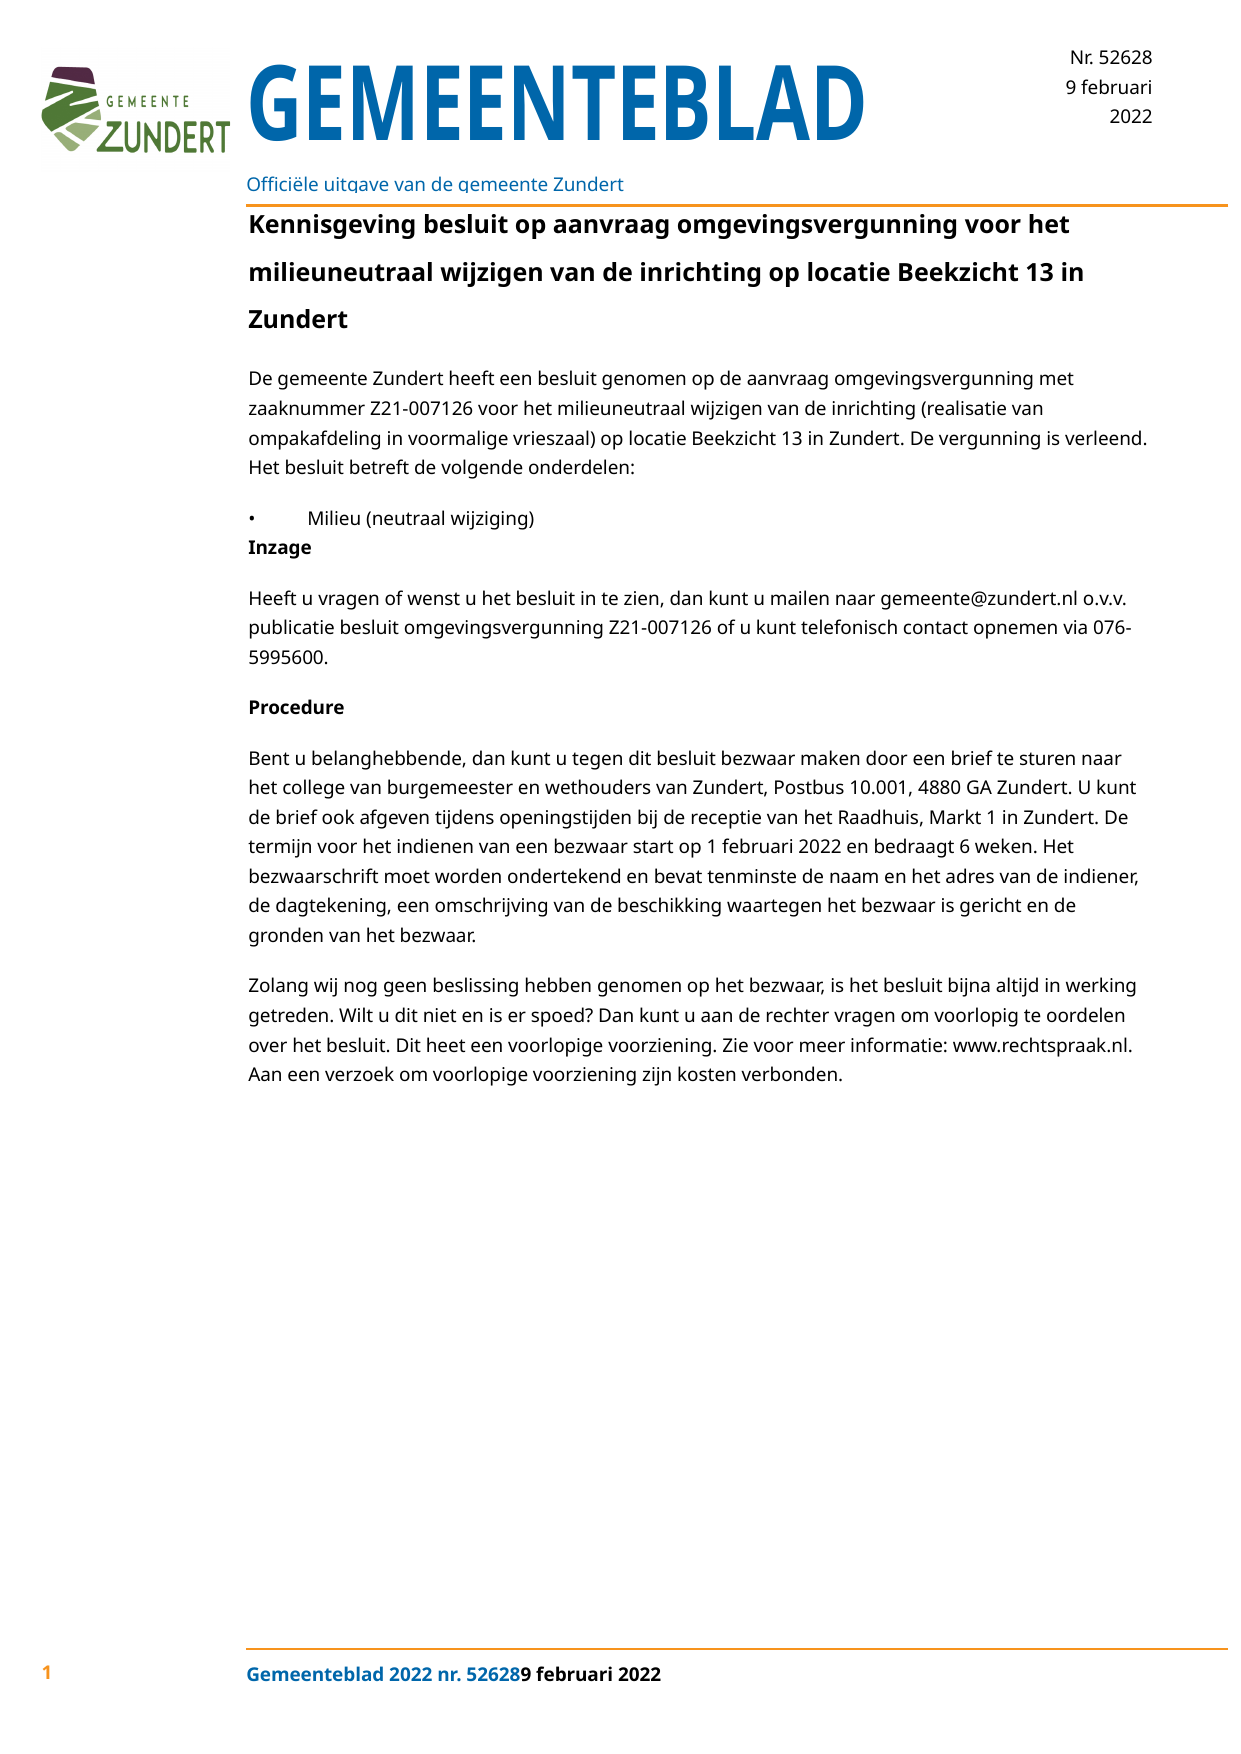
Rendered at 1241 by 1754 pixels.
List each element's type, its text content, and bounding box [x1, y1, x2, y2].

text Procedure [248, 694, 1152, 720]
text Bent u belanghebbende, dan kunt u tegen dit besluit bezwaar maken door een brief te sturen naar het college van burgemeester en wethouders van Zundert, Postbus 10.001, 4880 GA Zundert. U kunt de brief ook afgeven tijdens openingstijden bij de receptie van het Raadhuis, Markt 1 in Zundert. De termijn voor het indienen van een bezwaar start op 1 februari 2022 en bedraagt 6 weken. Het bezwaarschrift moet worden ondertekend en bevat tenminste de naam en het adres van de indiener, de dagtekening, een omschrijving van de beschikking waartegen het bezwaar is gericht en de gronden van het bezwaar. [248, 745, 1152, 948]
text Inzage [248, 534, 1152, 560]
text Heeft u vragen of wenst u het besluit in te zien, dan kunt u mailen naar gemeente@zundert.nl o.v.v. publicatie besluit omgevingsvergunning Z21-007126 of u kunt telefonisch contact opnemen via 076-5995600. [248, 585, 1152, 669]
text Zolang wij nog geen beslissing hebben genomen op het bezwaar, is het besluit bijna altijd in werking getreden. Wilt u dit niet en is er spoed? Dan kunt u aan de rechter vragen om voorlopig te oordelen over het besluit. Dit heet een voorlopige voorziening. Zie voor meer informatie: www.rechtspraak.nl. Aan een verzoek om voorlopige voorziening zijn kosten verbonden. [248, 973, 1152, 1087]
list Milieu (neutraal wijziging) [248, 505, 1152, 530]
text De gemeente Zundert heeft een besluit genomen op de aanvraag omgevingsvergunning met zaaknummer Z21-007126 voor het milieuneutraal wijzigen van de inrichting (realisatie van ompakafdeling in voormalige vrieszaal) op locatie Beekzicht 13 in Zundert. De vergunning is verleend. Het besluit betreft de volgende onderdelen: [248, 366, 1152, 480]
picture [41, 47, 231, 172]
text Kennisgeving besluit op aanvraag omgevingsvergunning voor het milieuneutraal wijzigen van de inrichting op locatie Beekzicht 13 in Zundert [248, 207, 1152, 336]
